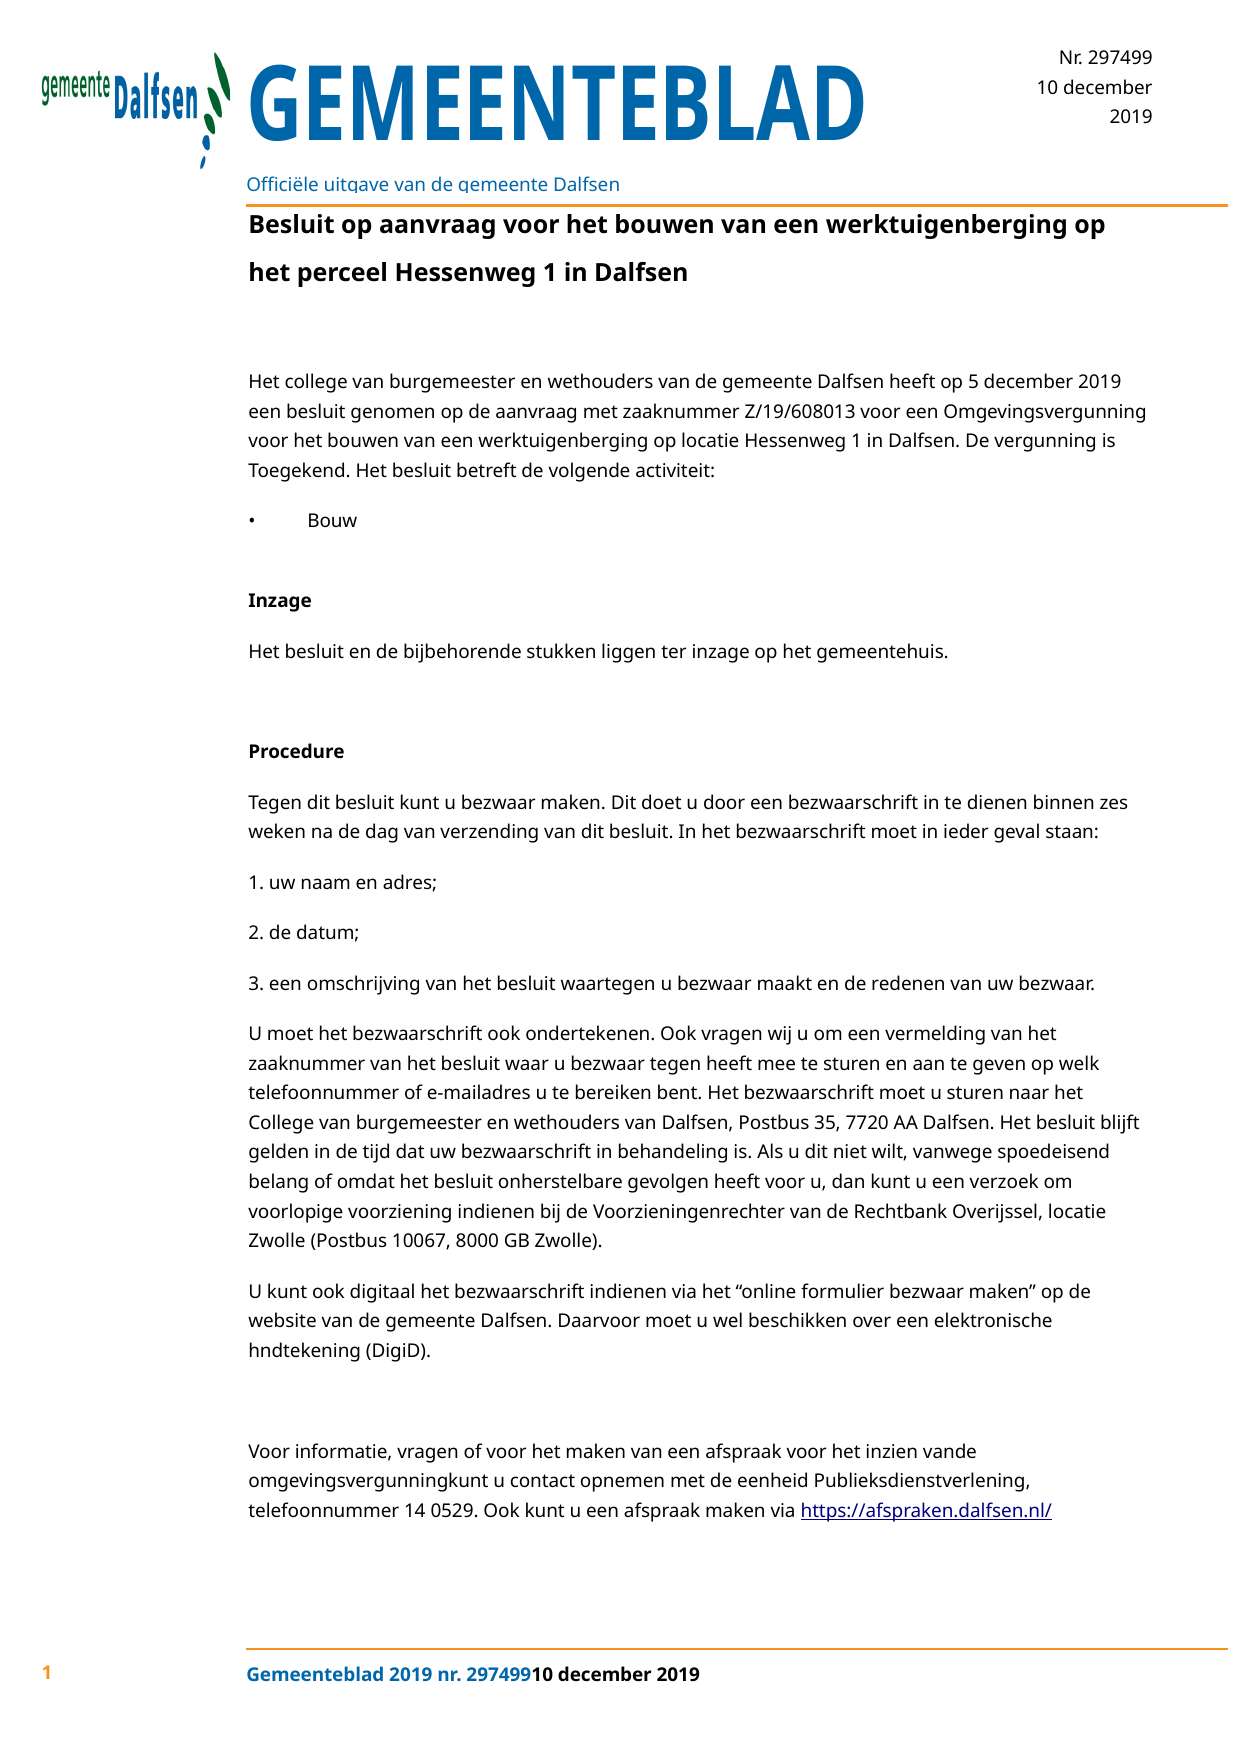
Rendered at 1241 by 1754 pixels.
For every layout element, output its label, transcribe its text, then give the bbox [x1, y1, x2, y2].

text Het college van burgemeester en wethouders van de gemeente Dalfsen heeft op 5 december 2019 een besluit genomen op de aanvraag met zaaknummer Z/19/608013 voor een Omgevingsvergunning voor het bouwen van een werktuigenberging op locatie Hessenweg 1 in Dalfsen. De vergunning is Toegekend. Het besluit betreft de volgende activiteit: [248, 368, 1152, 483]
list Bouw [248, 507, 1152, 533]
text U moet het bezwaarschrift ook ondertekenen. Ook vragen wij u om een vermelding van het zaaknummer van het besluit waar u bezwaar tegen heeft mee te sturen en aan te geven op welk telefoonnummer of e-mailadres u te bereiken bent. Het bezwaarschrift moet u sturen naar het College van burgemeester en wethouders van Dalfsen, Postbus 35, 7720 AA Dalfsen. Het besluit blijft gelden in de tijd dat uw bezwaarschrift in behandeling is. Als u dit niet wilt, vanwege spoedeisend belang of omdat het besluit onherstelbare gevolgen heeft voor u, dan kunt u een verzoek om voorlopige voorziening indienen bij de Voorzieningenrechter van de Rechtbank Overijssel, locatie Zwolle (Postbus 10067, 8000 GB Zwolle). [248, 1020, 1152, 1253]
text 2. de datum; [248, 919, 1152, 945]
text Tegen dit besluit kunt u bezwaar maken. Dit doet u door een bezwaarschrift in te dienen binnen zes weken na de dag van verzending van dit besluit. In het bezwaarschrift moet in ieder geval staan: [248, 789, 1152, 844]
text 3. een omschrijving van het besluit waartegen u bezwaar maakt en de redenen van uw bezwaar. [248, 970, 1152, 996]
text Procedure [248, 739, 1152, 764]
text U kunt ook digitaal het bezwaarschrift indienen via het “online formulier bezwaar maken” op de website van de gemeente Dalfsen. Daarvoor moet u wel beschikken over een elektronische hndtekening (DigiD). [248, 1278, 1152, 1363]
text Besluit op aanvraag voor het bouwen van een werktuigenberging op het perceel Hessenweg 1 in Dalfsen [248, 207, 1152, 288]
text Het besluit en de bijbehorende stukken liggen ter inzage op het gemeentehuis. [248, 638, 1152, 664]
text Inzage [248, 587, 1152, 613]
text Voor informatie, vragen of voor het maken van een afspraak voor het inzien vande omgevingsvergunningkunt u contact opnemen met de eenheid Publieksdienstverlening, telefoonnummer 14 0529. Ook kunt u een afspraak maken via https://afspraken.dalfsen.nl/ [248, 1438, 1152, 1523]
text 1. uw naam en adres; [248, 869, 1152, 895]
picture [41, 47, 231, 172]
